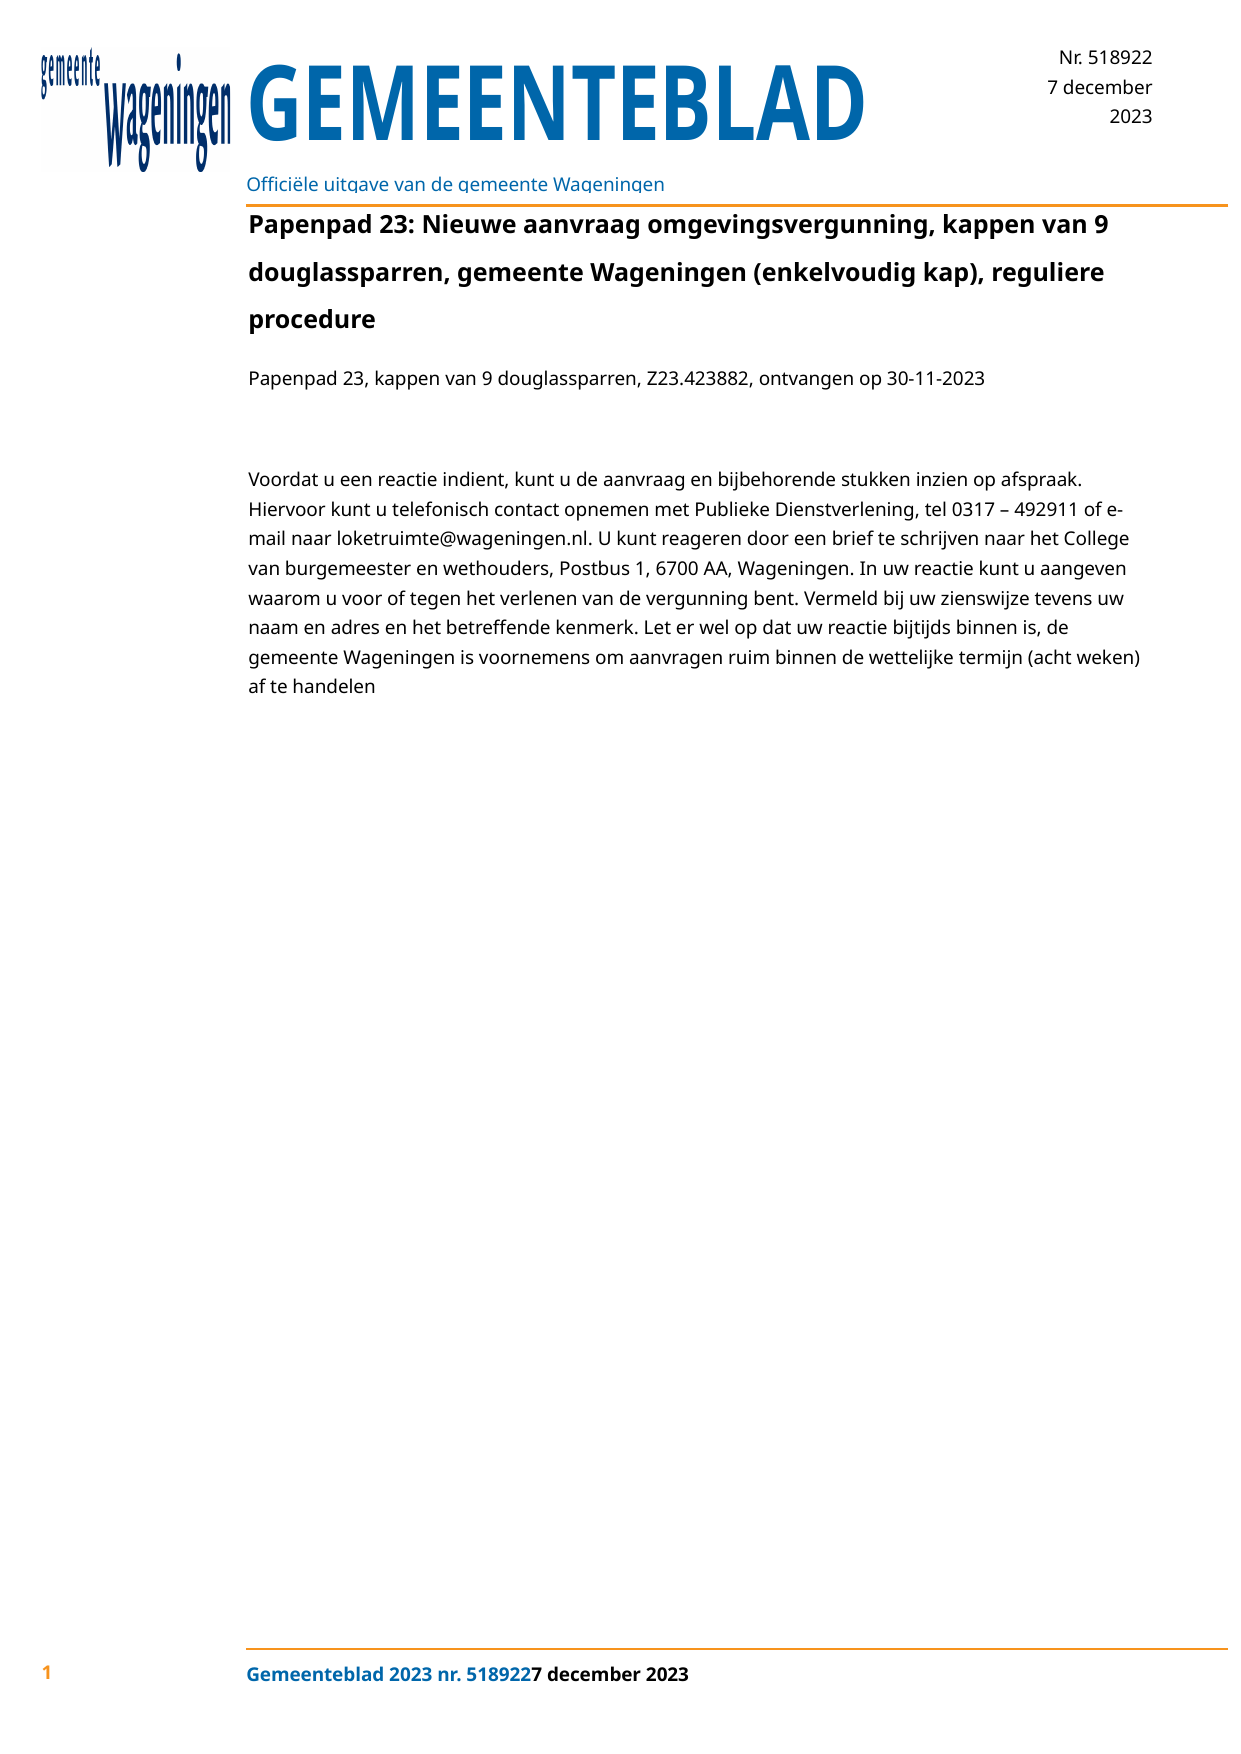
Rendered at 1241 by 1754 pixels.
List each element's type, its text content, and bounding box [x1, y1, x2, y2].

picture [41, 47, 231, 172]
text Papenpad 23, kappen van 9 douglassparren, Z23.423882, ontvangen op 30-11-2023 [248, 366, 1152, 391]
text Papenpad 23: Nieuwe aanvraag omgevingsvergunning, kappen van 9 douglassparren, gemeente Wageningen (enkelvoudig kap), reguliere procedure [248, 207, 1152, 336]
text Voordat u een reactie indient, kunt u de aanvraag en bijbehorende stukken inzien op afspraak. Hiervoor kunt u telefonisch contact opnemen met Publieke Dienstverlening, tel 0317 – 492911 of e-mail naar loketruimte@wageningen.nl. U kunt reageren door een brief te schrijven naar het College van burgemeester en wethouders, Postbus 1, 6700 AA, Wageningen. In uw reactie kunt u aangeven waarom u voor of tegen het verlenen van de vergunning bent. Vermeld bij uw zienswijze tevens uw naam en adres en het betreffende kenmerk. Let er wel op dat uw reactie bijtijds binnen is, de gemeente Wageningen is voornemens om aanvragen ruim binnen de wettelijke termijn (acht weken) af te handelen [248, 466, 1152, 699]
